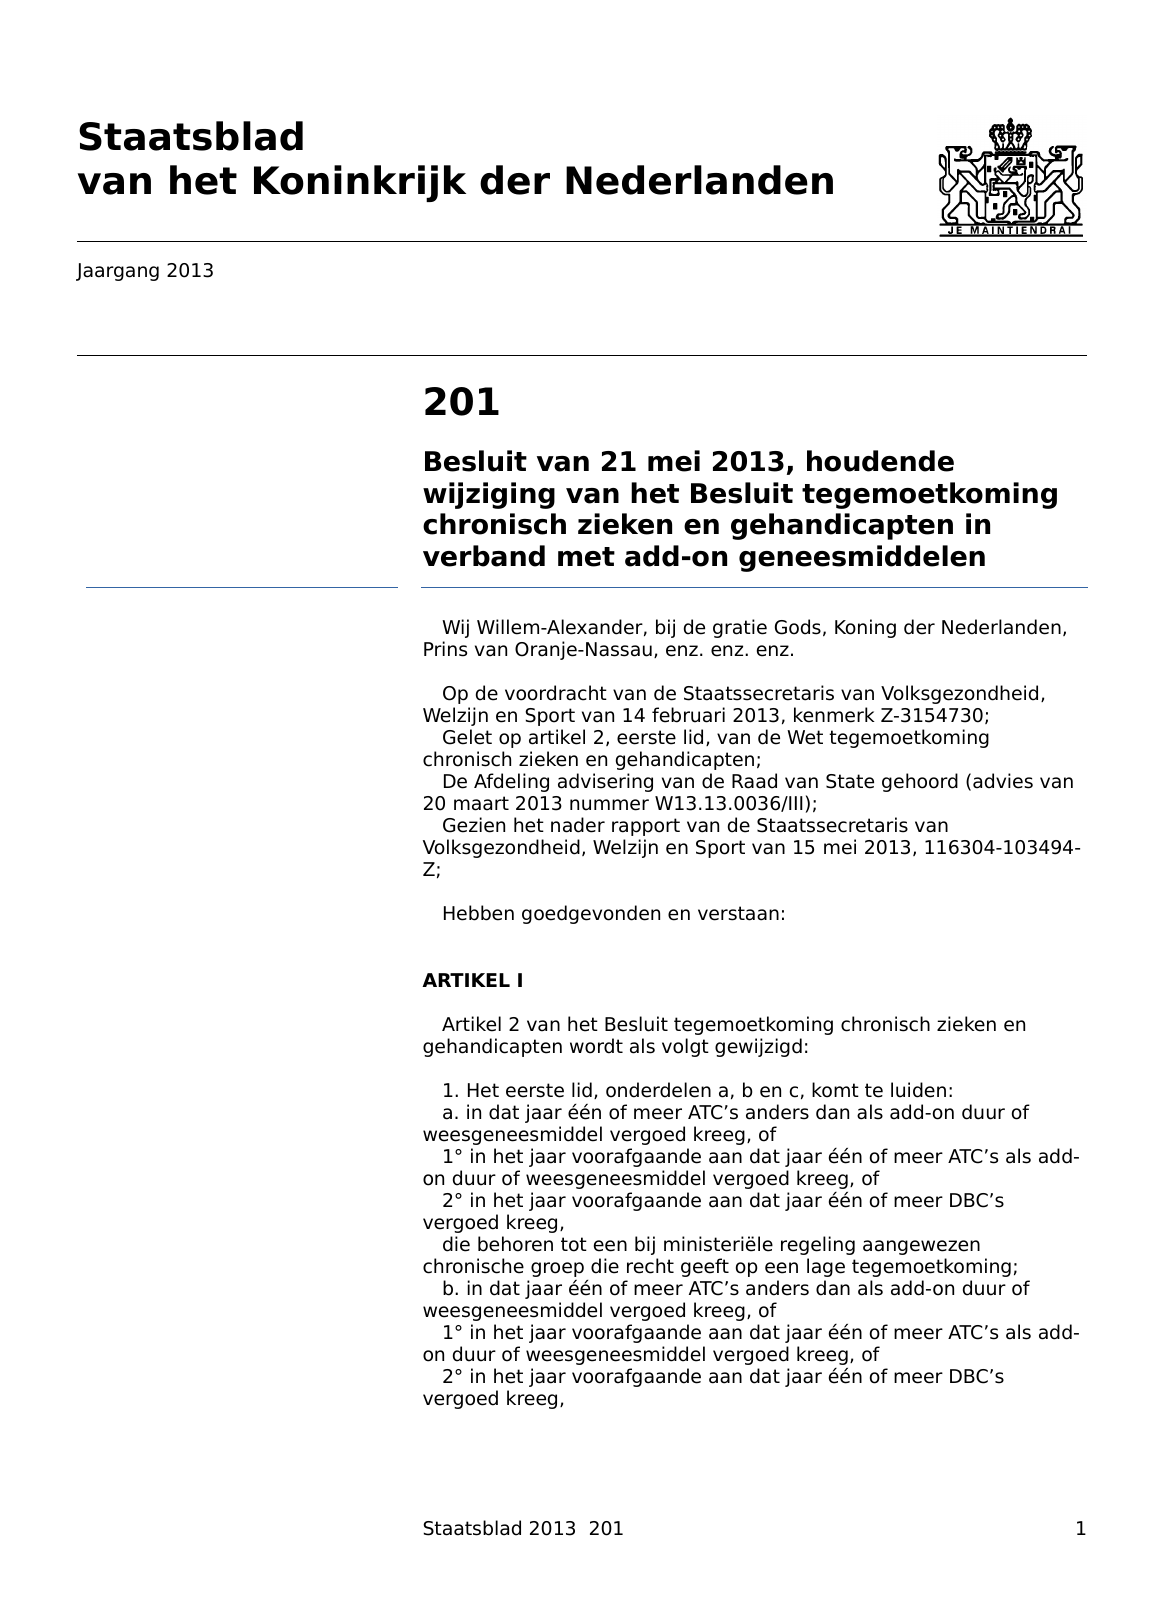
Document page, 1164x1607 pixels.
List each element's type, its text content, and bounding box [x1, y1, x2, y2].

text Besluit van 21 mei 2013, houdende wijziging van het Besluit tegemoetkoming chronisch zieken en gehandicapten in verband met add-on geneesmiddelen [422, 447, 1087, 573]
subtitle ARTIKEL I [422, 970, 1087, 992]
text Wij Willem-Alexander, bij de gratie Gods, Koning der Nederlanden, Prins van Oranje-Nassau, enz. enz. enz. [422, 617, 1087, 661]
text Hebben goedgevonden en verstaan: [422, 903, 1087, 925]
text 2° in het jaar voorafgaande aan dat jaar één of meer DBC’s vergoed kreeg, [422, 1190, 1087, 1234]
text 1° in het jaar voorafgaande aan dat jaar één of meer ATC’s als add-on duur of weesgeneesmiddel vergoed kreeg, of [422, 1322, 1087, 1366]
text Artikel 2 van het Besluit tegemoetkoming chronisch zieken en gehandicapten wordt als volgt gewijzigd: [422, 1014, 1087, 1058]
subtitle 201 [422, 381, 1087, 424]
text b. in dat jaar één of meer ATC’s anders dan als add-on duur of weesgeneesmiddel vergoed kreeg, of [422, 1278, 1087, 1322]
text a. in dat jaar één of meer ATC’s anders dan als add-on duur of weesgeneesmiddel vergoed kreeg, of [422, 1102, 1087, 1146]
picture [936, 115, 1087, 240]
text 2° in het jaar voorafgaande aan dat jaar één of meer DBC’s vergoed kreeg, [422, 1366, 1087, 1410]
text Gelet op artikel 2, eerste lid, van de Wet tegemoetkoming chronisch zieken en gehandicapten; [422, 727, 1087, 771]
table_header [886, 100, 1087, 241]
table_header Staatsblad van het Koninkrijk der Nederlanden [77, 100, 886, 241]
text die behoren tot een bij ministeriële regeling aangewezen chronische groep die recht geeft op een lage tegemoetkoming; [422, 1234, 1087, 1278]
text Gezien het nader rapport van de Staatssecretaris van Volksgezondheid, Welzijn en Sport van 15 mei 2013, 116304-103494-Z; [422, 815, 1087, 881]
text 1° in het jaar voorafgaande aan dat jaar één of meer ATC’s als add-on duur of weesgeneesmiddel vergoed kreeg, of [422, 1146, 1087, 1190]
text 1. Het eerste lid, onderdelen a, b en c, komt te luiden: [422, 1080, 1087, 1102]
table_cell Jaargang 2013 [77, 242, 1087, 355]
text De Afdeling advisering van de Raad van State gehoord (advies van 20 maart 2013 nummer W13.13.0036/III); [422, 771, 1087, 815]
text Op de voordracht van de Staatssecretaris van Volksgezondheid, Welzijn en Sport van 14 februari 2013, kenmerk Z-3154730; [422, 683, 1087, 727]
